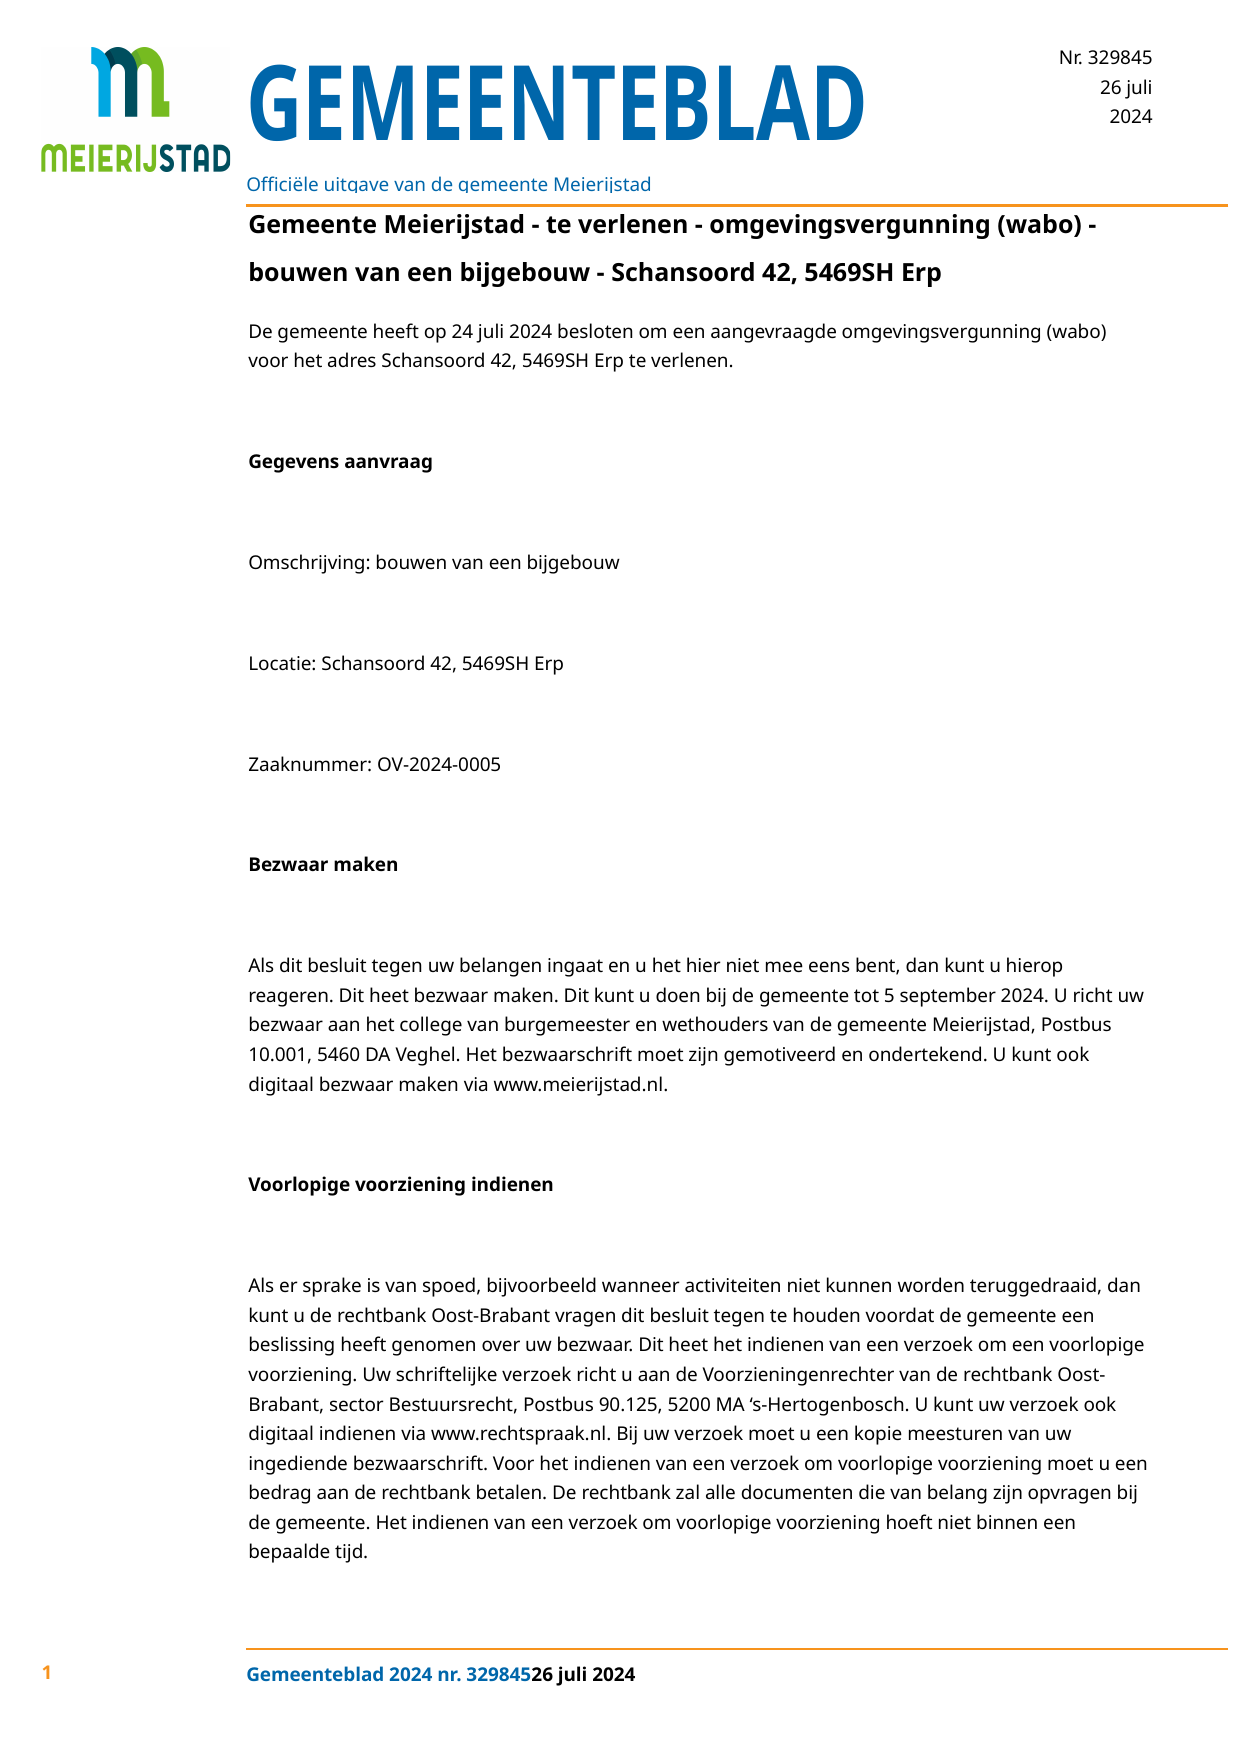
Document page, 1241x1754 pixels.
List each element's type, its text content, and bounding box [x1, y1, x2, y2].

text Zaaknummer: OV-2024-0005 [248, 751, 1152, 777]
text Omschrijving: bouwen van een bijgebouw [248, 549, 1152, 575]
text De gemeente heeft op 24 juli 2024 besloten om een aangevraagde omgevingsvergunning (wabo) voor het adres Schansoord 42, 5469SH Erp te verlenen. [248, 318, 1152, 373]
text Bezwaar maken [248, 852, 1152, 877]
text Gegevens aanvraag [248, 448, 1152, 474]
text Voorlopige voorziening indienen [248, 1172, 1152, 1197]
text Als er sprake is van spoed, bijvoorbeeld wanneer activiteiten niet kunnen worden teruggedraaid, dan kunt u de rechtbank Oost-Brabant vragen dit besluit tegen te houden voordat de gemeente een beslissing heeft genomen over uw bezwaar. Dit heet het indienen van een verzoek om een voorlopige voorziening. Uw schriftelijke verzoek richt u aan de Voorzieningenrechter van de rechtbank Oost-Brabant, sector Bestuursrecht, Postbus 90.125, 5200 MA ‘s-Hertogenbosch. U kunt uw verzoek ook digitaal indienen via www.rechtspraak.nl. Bij uw verzoek moet u een kopie meesturen van uw ingediende bezwaarschrift. Voor het indienen van een verzoek om voorlopige voorziening moet u een bedrag aan de rechtbank betalen. De rechtbank zal alle documenten die van belang zijn opvragen bij de gemeente. Het indienen van een verzoek om voorlopige voorziening hoeft niet binnen een bepaalde tijd. [248, 1272, 1152, 1564]
picture [41, 47, 231, 172]
text Gemeente Meierijstad - te verlenen - omgevingsvergunning (wabo) - bouwen van een bijgebouw - Schansoord 42, 5469SH Erp [248, 207, 1152, 288]
text Als dit besluit tegen uw belangen ingaat en u het hier niet mee eens bent, dan kunt u hierop reageren. Dit heet bezwaar maken. Dit kunt u doen bij de gemeente tot 5 september 2024. U richt uw bezwaar aan het college van burgemeester en wethouders van de gemeente Meierijstad, Postbus 10.001, 5460 DA Veghel. Het bezwaarschrift moet zijn gemotiveerd en ondertekend. U kunt ook digitaal bezwaar maken via www.meierijstad.nl. [248, 952, 1152, 1097]
text Locatie: Schansoord 42, 5469SH Erp [248, 650, 1152, 676]
